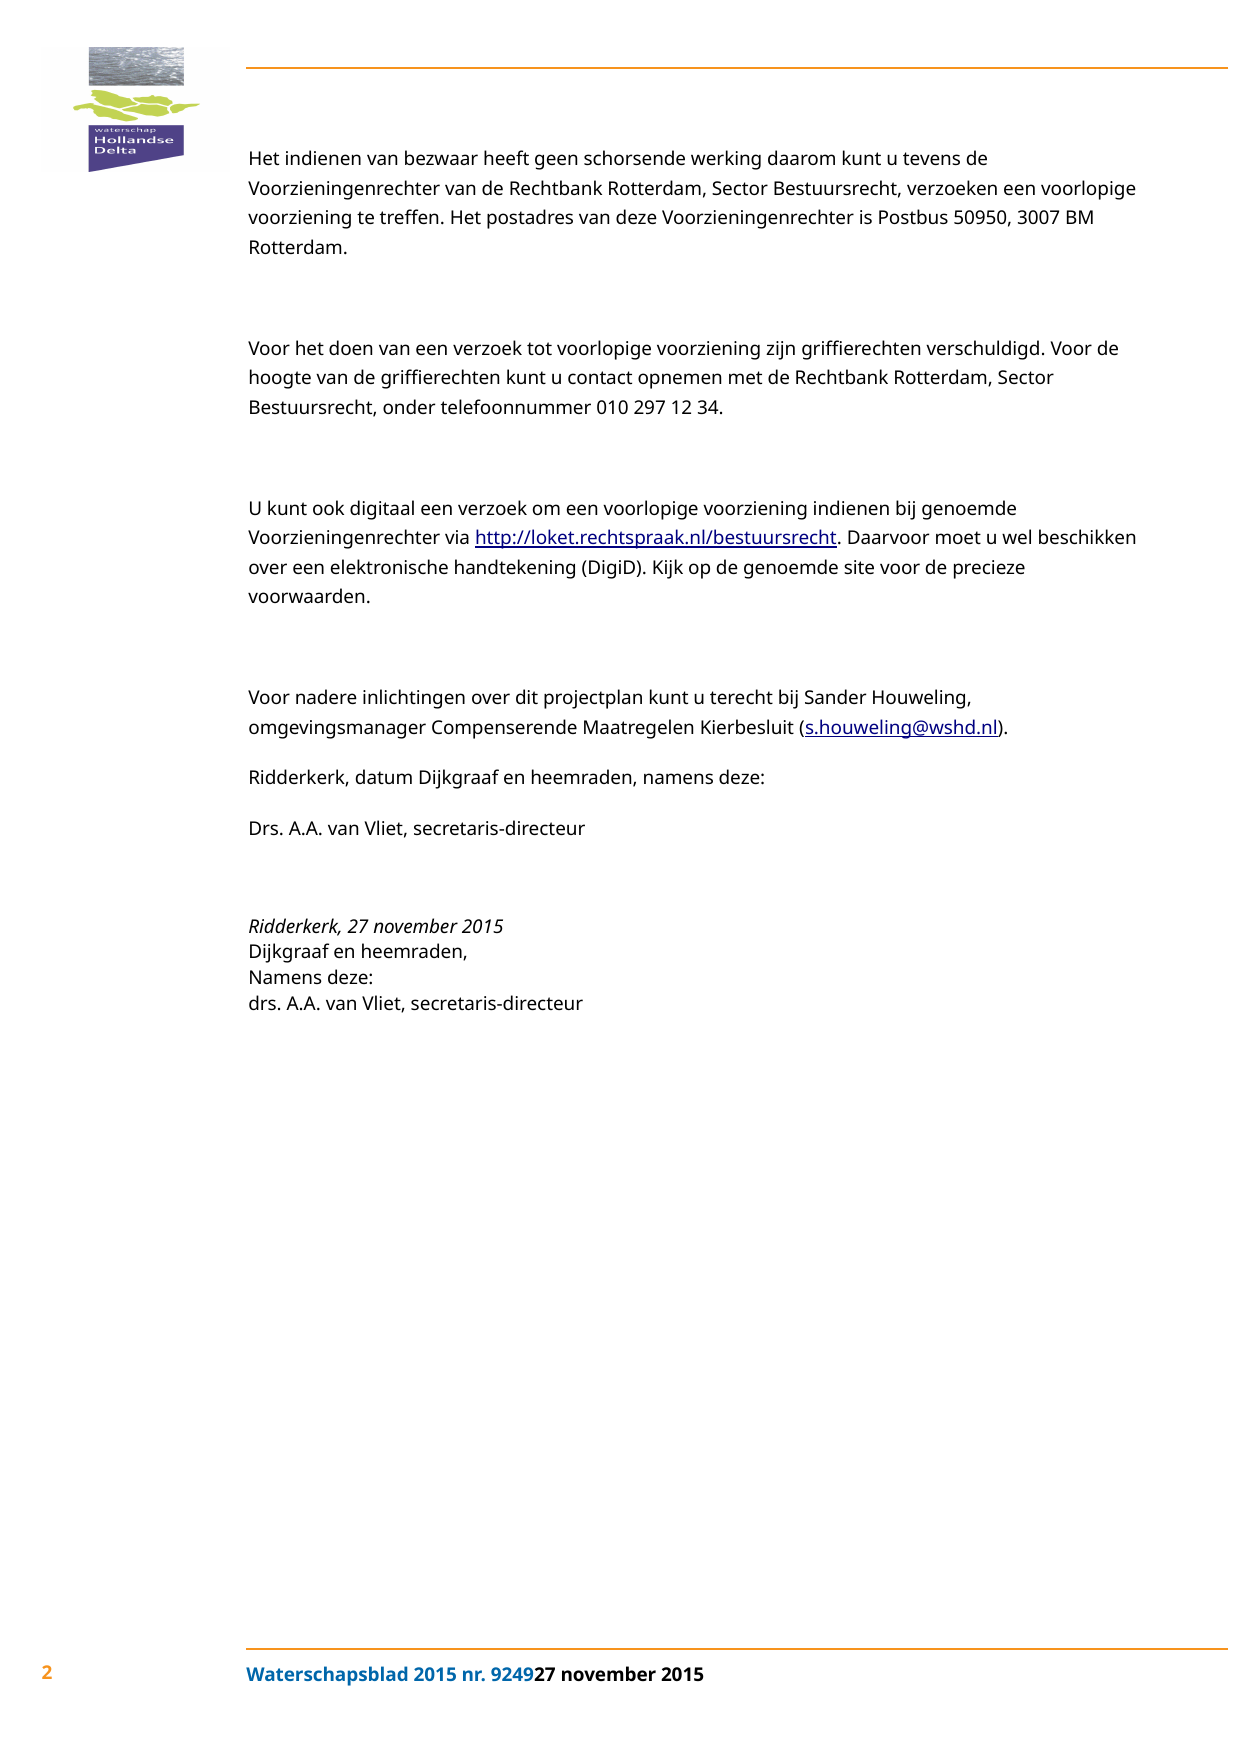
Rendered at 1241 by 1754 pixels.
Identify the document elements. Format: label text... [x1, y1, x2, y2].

text Drs. A.A. van Vliet, secretaris-directeur [248, 815, 1152, 841]
text Voor nadere inlichtingen over dit projectplan kunt u terecht bij Sander Houweling, omgevingsmanager Compenserende Maatregelen Kierbesluit (s.houweling@wshd.nl). [248, 684, 1152, 740]
text Namens deze: [248, 964, 1152, 990]
text Ridderkerk, 27 november 2015 [248, 913, 1152, 939]
picture [41, 47, 231, 172]
text Voor het doen van een verzoek tot voorlopige voorziening zijn griffierechten verschuldigd. Voor de hoogte van de griffierechten kunt u contact opnemen met de Rechtbank Rotterdam, Sector Bestuursrecht, onder telefoonnummer 010 297 12 34. [248, 335, 1152, 420]
text Ridderkerk, datum Dijkgraaf en heemraden, namens deze: [248, 764, 1152, 790]
text Het indienen van bezwaar heeft geen schorsende werking daarom kunt u tevens de Voorzieningenrechter van de Rechtbank Rotterdam, Sector Bestuursrecht, verzoeken een voorlopige voorziening te treffen. Het postadres van deze Voorzieningenrechter is Postbus 50950, 3007 BM Rotterdam. [248, 145, 1152, 260]
text Dijkgraaf en heemraden, [248, 939, 1152, 964]
text drs. A.A. van Vliet, secretaris-directeur [248, 990, 1152, 1016]
text U kunt ook digitaal een verzoek om een voorlopige voorziening indienen bij genoemde Voorzieningenrechter via http://loket.rechtspraak.nl/bestuursrecht. Daarvoor moet u wel beschikken over een elektronische handtekening (DigiD). Kijk op de genoemde site voor de precieze voorwaarden. [248, 495, 1152, 609]
